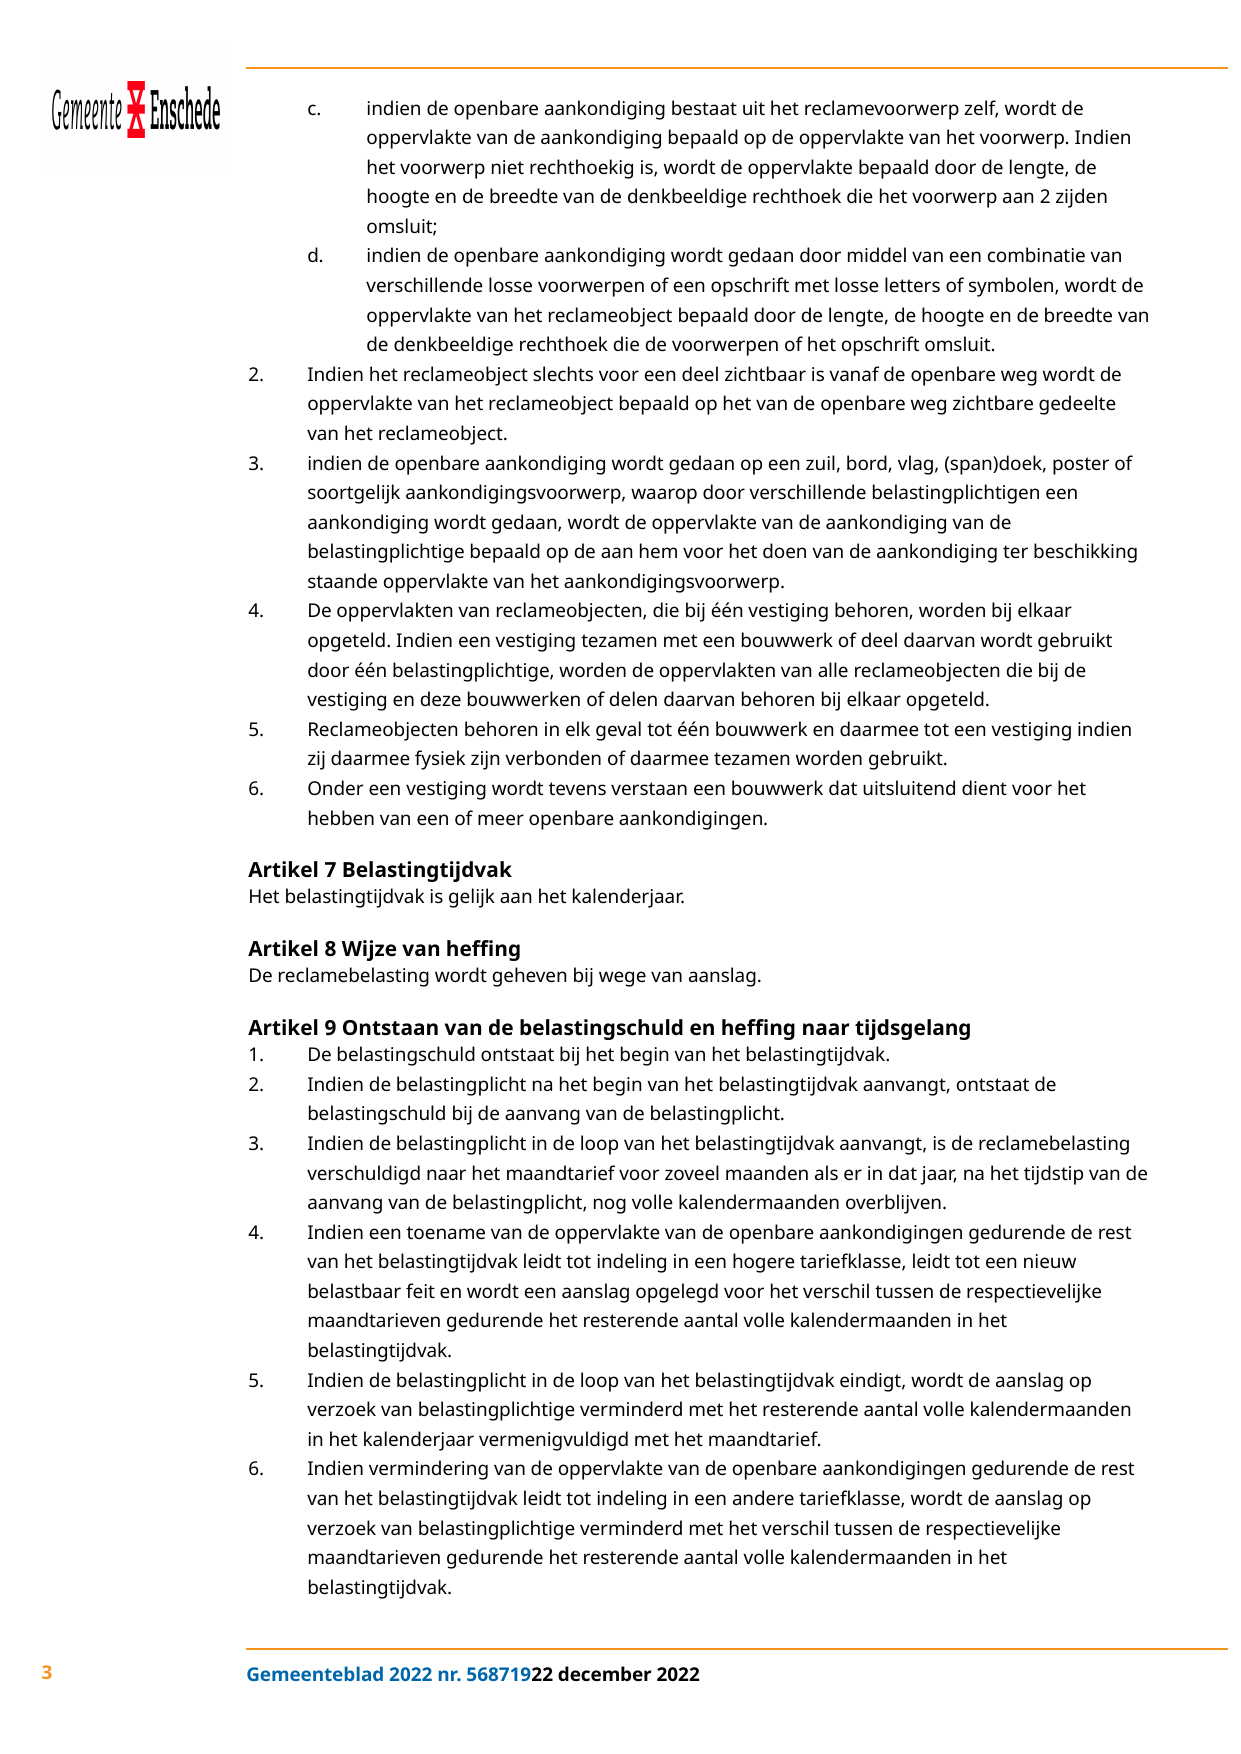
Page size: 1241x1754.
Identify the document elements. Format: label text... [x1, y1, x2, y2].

list indien de openbare aankondiging bestaat uit het reclamevoorwerp zelf, wordt de oppervlakte van de aankondiging bepaald op de oppervlakte van het voorwerp. Indien het voorwerp niet rechthoekig is, wordt de oppervlakte bepaald door de lengte, de hoogte en de breedte van de denkbeeldige rechthoek die het voorwerp aan 2 zijden omsluit; [307, 95, 1152, 239]
text Artikel 7 Belastingtijdvak [248, 855, 1152, 884]
text Artikel 8 Wijze van heffing [248, 934, 1152, 962]
picture [41, 47, 231, 172]
list De belastingschuld ontstaat bij het begin van het belastingtijdvak. [248, 1041, 1152, 1067]
list Indien de belastingplicht in de loop van het belastingtijdvak eindigt, wordt de aanslag op verzoek van belastingplichtige verminderd met het resterende aantal volle kalendermaanden in het kalenderjaar vermenigvuldigd met het maandtarief. [248, 1367, 1152, 1452]
list Indien het reclameobject slechts voor een deel zichtbaar is vanaf de openbare weg wordt de oppervlakte van het reclameobject bepaald op het van de openbare weg zichtbare gedeelte van het reclameobject. [248, 361, 1152, 446]
list indien de openbare aankondiging wordt gedaan door middel van een combinatie van verschillende losse voorwerpen of een opschrift met losse letters of symbolen, wordt de oppervlakte van het reclameobject bepaald door de lengte, de hoogte en de breedte van de denkbeeldige rechthoek die de voorwerpen of het opschrift omsluit. [307, 243, 1152, 357]
text Het belastingtijdvak is gelijk aan het kalenderjaar. [248, 884, 1152, 909]
list Indien de belastingplicht na het begin van het belastingtijdvak aanvangt, ontstaat de belastingschuld bij de aanvang van de belastingplicht. [248, 1071, 1152, 1126]
text Artikel 9 Ontstaan van de belastingschuld en heffing naar tijdsgelang [248, 1013, 1152, 1041]
list Indien vermindering van de oppervlakte van de openbare aankondigingen gedurende de rest van het belastingtijdvak leidt tot indeling in een andere tariefklasse, wordt de aanslag op verzoek van belastingplichtige verminderd met het verschil tussen de respectievelijke maandtarieven gedurende het resterende aantal volle kalendermaanden in het belastingtijdvak. [248, 1456, 1152, 1599]
list Onder een vestiging wordt tevens verstaan een bouwwerk dat uitsluitend dient voor het hebben van een of meer openbare aankondigingen. [248, 775, 1152, 831]
text De reclamebelasting wordt geheven bij wege van aanslag. [248, 962, 1152, 988]
list Indien de belastingplicht in de loop van het belastingtijdvak aanvangt, is de reclamebelasting verschuldigd naar het maandtarief voor zoveel maanden als er in dat jaar, na het tijdstip van de aanvang van de belastingplicht, nog volle kalendermaanden overblijven. [248, 1130, 1152, 1215]
list Reclameobjecten behoren in elk geval tot één bouwwerk en daarmee tot een vestiging indien zij daarmee fysiek zijn verbonden of daarmee tezamen worden gebruikt. [248, 716, 1152, 771]
list De oppervlakten van reclameobjecten, die bij één vestiging behoren, worden bij elkaar opgeteld. Indien een vestiging tezamen met een bouwwerk of deel daarvan wordt gebruikt door één belastingplichtige, worden de oppervlakten van alle reclameobjecten die bij de vestiging en deze bouwwerken of delen daarvan behoren bij elkaar opgeteld. [248, 598, 1152, 712]
list Indien een toename van de oppervlakte van de openbare aankondigingen gedurende de rest van het belastingtijdvak leidt tot indeling in een hogere tariefklasse, leidt tot een nieuw belastbaar feit en wordt een aanslag opgelegd voor het verschil tussen de respectievelijke maandtarieven gedurende het resterende aantal volle kalendermaanden in het belastingtijdvak. [248, 1219, 1152, 1363]
list indien de openbare aankondiging wordt gedaan op een zuil, bord, vlag, (span)doek, poster of soortgelijk aankondigingsvoorwerp, waarop door verschillende belastingplichtigen een aankondiging wordt gedaan, wordt de oppervlakte van de aankondiging van de belastingplichtige bepaald op de aan hem voor het doen van de aankondiging ter beschikking staande oppervlakte van het aankondigingsvoorwerp. [248, 450, 1152, 594]
